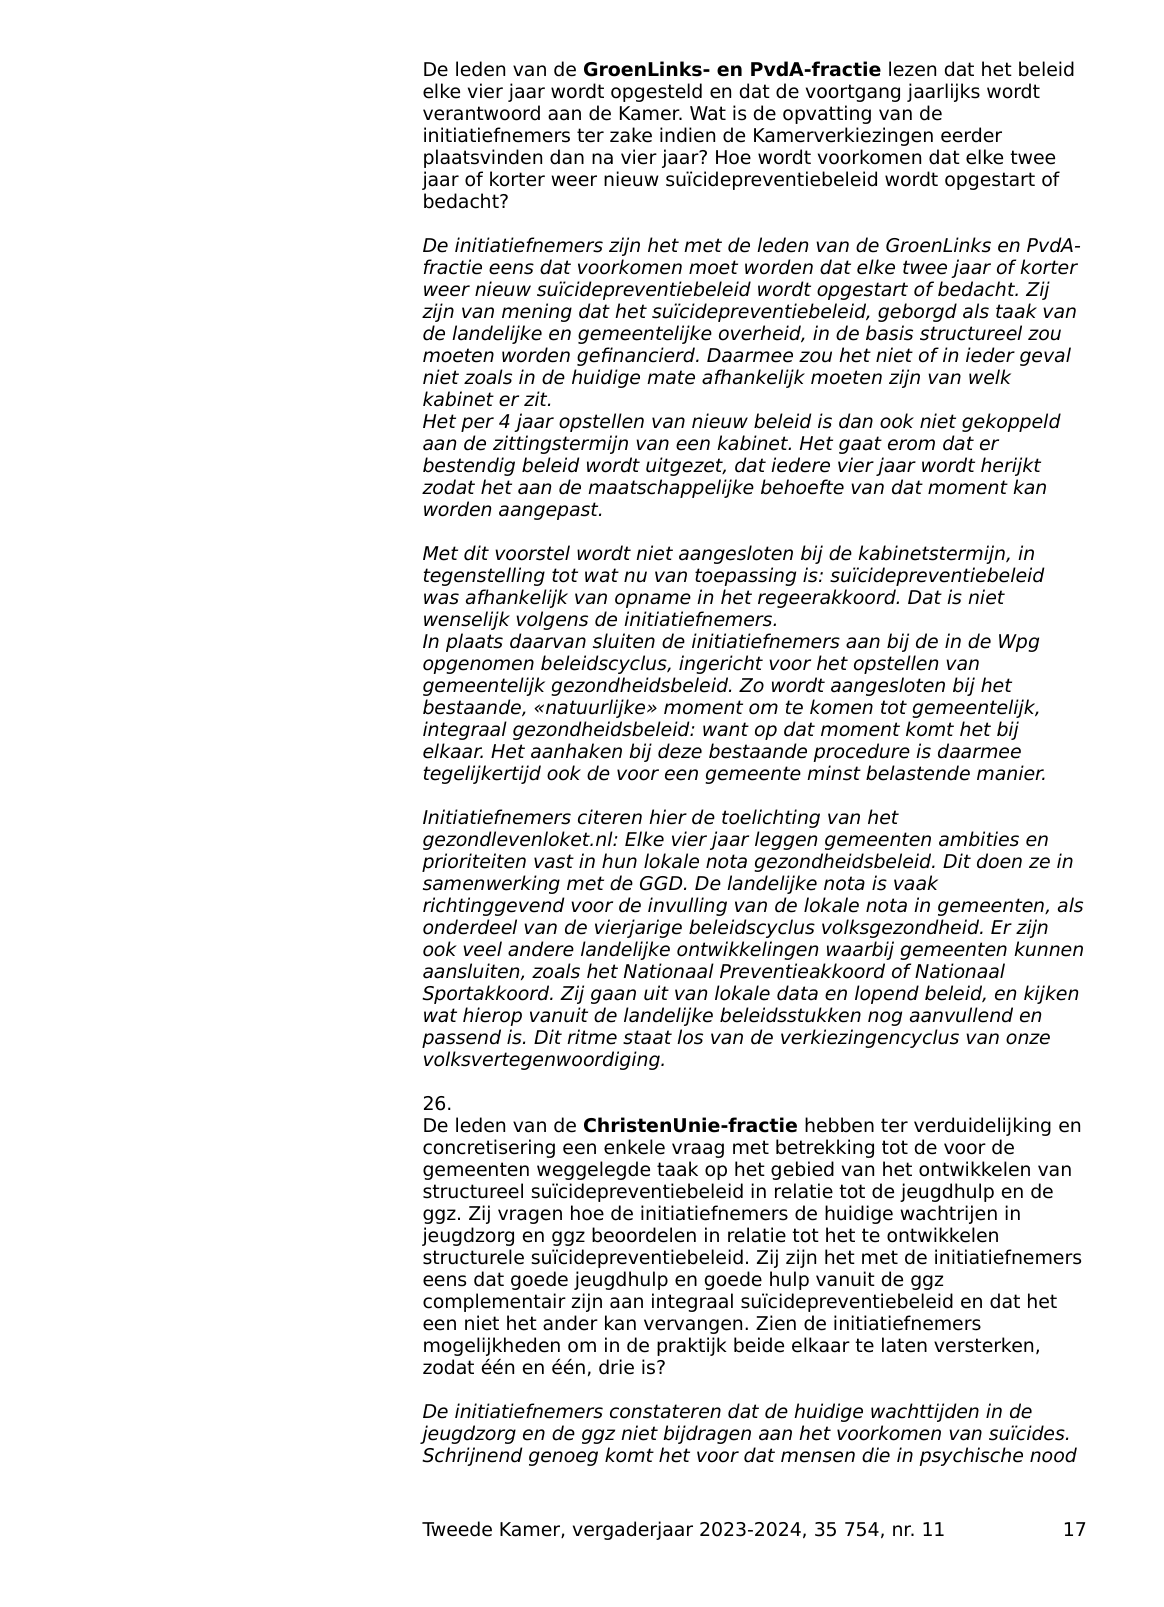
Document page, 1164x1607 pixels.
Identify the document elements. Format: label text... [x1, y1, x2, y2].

text Het per 4 jaar opstellen van nieuw beleid is dan ook niet gekoppeld aan de zittingstermijn van een kabinet. Het gaat erom dat er bestendig beleid wordt uitgezet, dat iedere vier jaar wordt herijkt zodat het aan de maatschappelijke behoefte van dat moment kan worden aangepast. [422, 411, 1087, 521]
text De leden van de ChristenUnie-fractie hebben ter verduidelijking en concretisering een enkele vraag met betrekking tot de voor de gemeenten weggelegde taak op het gebied van het ontwikkelen van structureel suïcidepreventiebeleid in relatie tot de jeugdhulp en de ggz. Zij vragen hoe de initiatiefnemers de huidige wachtrijen in jeugdzorg en ggz beoordelen in relatie tot het te ontwikkelen structurele suïcidepreventiebeleid. Zij zijn het met de initiatiefnemers eens dat goede jeugdhulp en goede hulp vanuit de ggz complementair zijn aan integraal suïcidepreventiebeleid en dat het een niet het ander kan vervangen. Zien de initiatiefnemers mogelijkheden om in de praktijk beide elkaar te laten versterken, zodat één en één, drie is? [422, 1115, 1087, 1379]
text De leden van de GroenLinks- en PvdA-fractie lezen dat het beleid elke vier jaar wordt opgesteld en dat de voortgang jaarlijks wordt verantwoord aan de Kamer. Wat is de opvatting van de initiatiefnemers ter zake indien de Kamerverkiezingen eerder plaatsvinden dan na vier jaar? Hoe wordt voorkomen dat elke twee jaar of korter weer nieuw suïcidepreventiebeleid wordt opgestart of bedacht? [422, 59, 1087, 213]
text De initiatiefnemers zijn het met de leden van de GroenLinks en PvdA-fractie eens dat voorkomen moet worden dat elke twee jaar of korter weer nieuw suïcidepreventiebeleid wordt opgestart of bedacht. Zij zijn van mening dat het suïcidepreventiebeleid, geborgd als taak van de landelijke en gemeentelijke overheid, in de basis structureel zou moeten worden gefinancierd. Daarmee zou het niet of in ieder geval niet zoals in de huidige mate afhankelijk moeten zijn van welk kabinet er zit. [422, 235, 1087, 411]
text De initiatiefnemers constateren dat de huidige wachttijden in de jeugdzorg en de ggz niet bijdragen aan het voorkomen van suïcides. Schrijnend genoeg komt het voor dat mensen die in psychische nood [422, 1401, 1087, 1467]
text Met dit voorstel wordt niet aangesloten bij de kabinetstermijn, in tegenstelling tot wat nu van toepassing is: suïcidepreventiebeleid was afhankelijk van opname in het regeerakkoord. Dat is niet wenselijk volgens de initiatiefnemers. [422, 543, 1087, 631]
text 26. [422, 1093, 1087, 1115]
text Initiatiefnemers citeren hier de toelichting van het gezondlevenloket.nl: Elke vier jaar leggen gemeenten ambities en prioriteiten vast in hun lokale nota gezondheidsbeleid. Dit doen ze in samenwerking met de GGD. De landelijke nota is vaak richtinggevend voor de invulling van de lokale nota in gemeenten, als onderdeel van de vierjarige beleidscyclus volksgezondheid. Er zijn ook veel andere landelijke ontwikkelingen waarbij gemeenten kunnen aansluiten, zoals het Nationaal Preventieakkoord of Nationaal Sportakkoord. Zij gaan uit van lokale data en lopend beleid, en kijken wat hierop vanuit de landelijke beleidsstukken nog aanvullend en passend is. Dit ritme staat los van de verkiezingencyclus van onze volksvertegenwoordiging. [422, 807, 1087, 1071]
text In plaats daarvan sluiten de initiatiefnemers aan bij de in de Wpg opgenomen beleidscyclus, ingericht voor het opstellen van gemeentelijk gezondheidsbeleid. Zo wordt aangesloten bij het bestaande, «natuurlijke» moment om te komen tot gemeentelijk, integraal gezondheidsbeleid: want op dat moment komt het bij elkaar. Het aanhaken bij deze bestaande procedure is daarmee tegelijkertijd ook de voor een gemeente minst belastende manier. [422, 631, 1087, 785]
